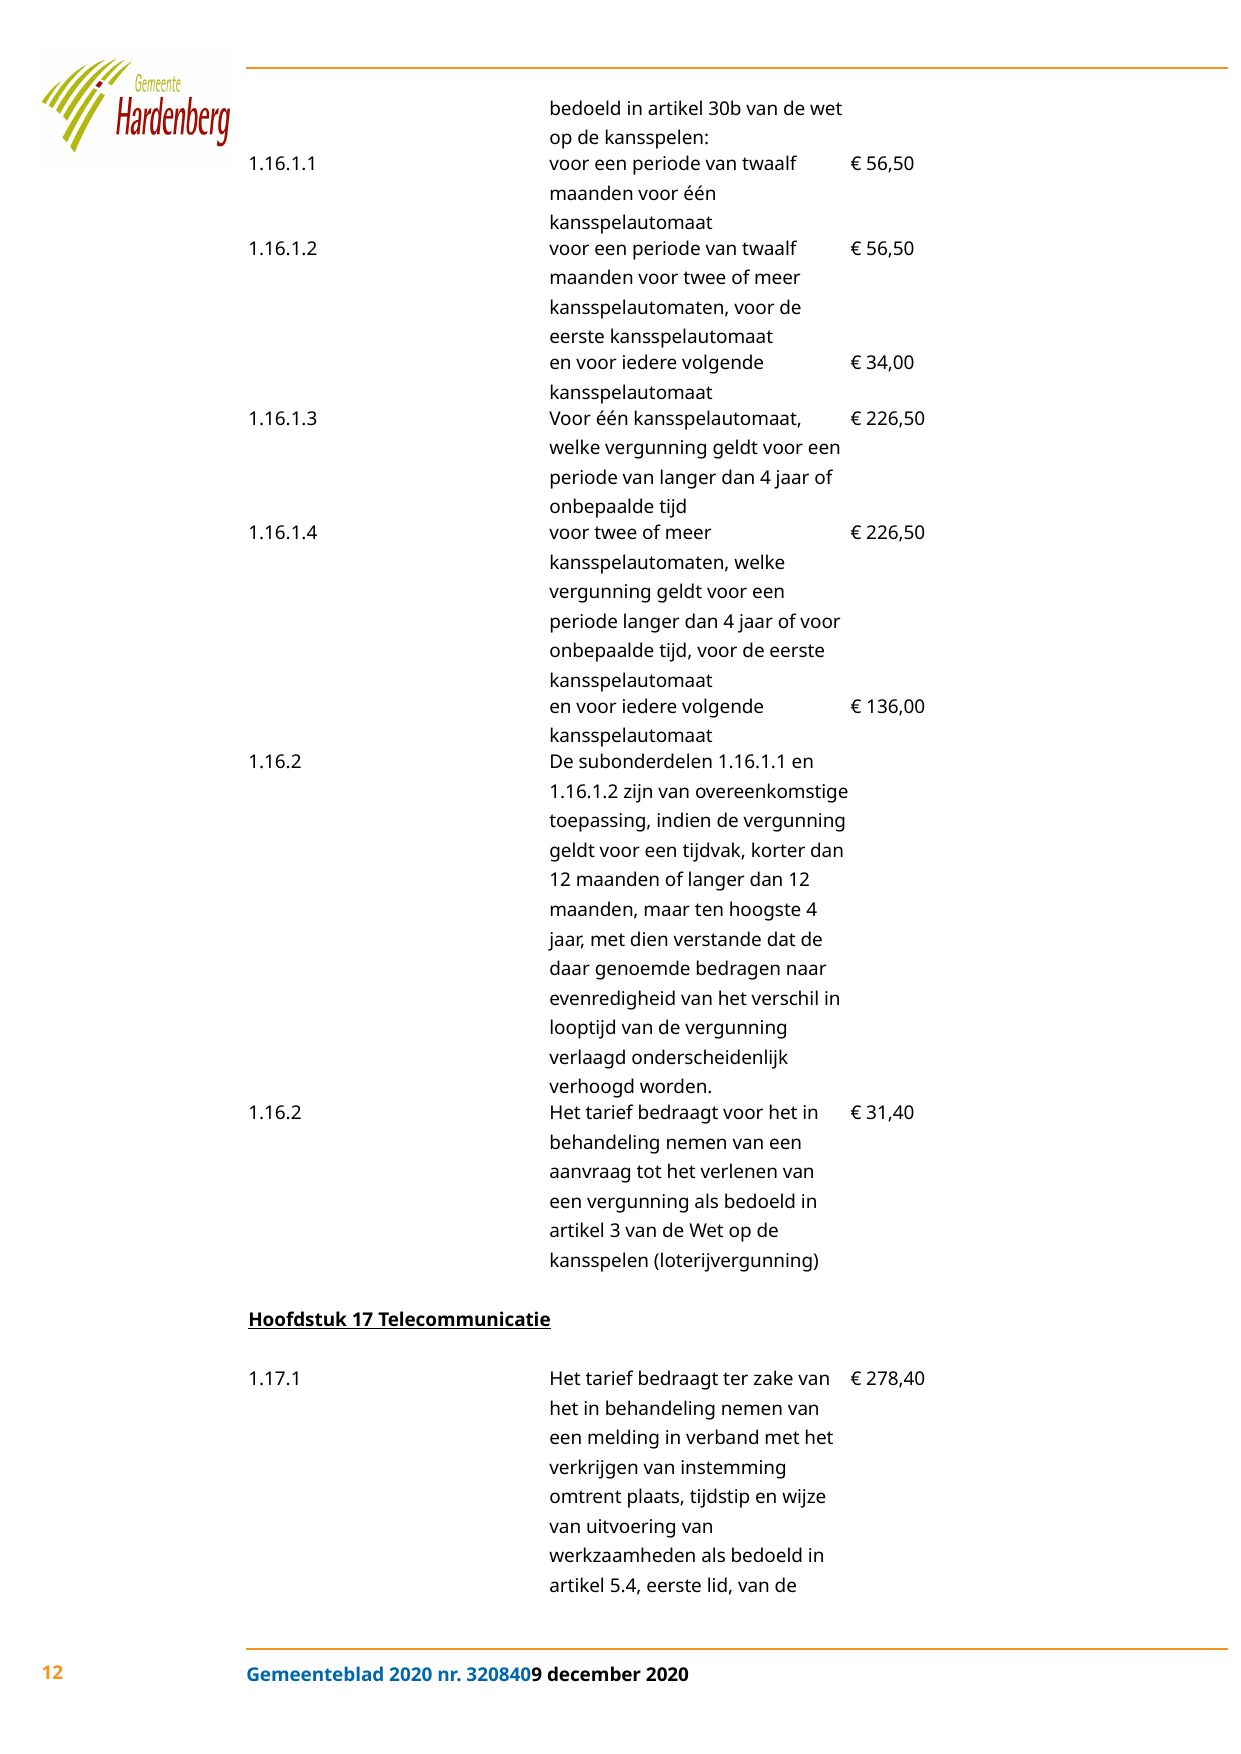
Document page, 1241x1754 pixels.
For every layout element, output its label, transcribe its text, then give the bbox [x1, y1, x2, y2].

table_cell voor een periode van twaalf maanden voor twee of meer kansspelautomaten, voor de eerste kansspelautomaat [549, 235, 850, 349]
table_cell en voor iedere volgende kansspelautomaat [549, 693, 850, 748]
table_cell 1.16.1.1 [248, 150, 549, 235]
table_header 1.17.1 [248, 1365, 549, 1598]
table_cell voor twee of meer kansspelautomaten, welke vergunning geldt voor een periode langer dan 4 jaar of voor onbepaalde tijd, voor de eerste kansspelautomaat [549, 519, 850, 693]
table_header [850, 95, 1152, 150]
table_cell Voor één kansspelautomaat, welke vergunning geldt voor een periode van langer dan 4 jaar of onbepaalde tijd [549, 405, 850, 519]
table_cell voor een periode van twaalf maanden voor één kansspelautomaat [549, 150, 850, 235]
table_header Het tarief bedraagt ter zake van het in behandeling nemen van een melding in verband met het verkrijgen van instemming omtrent plaats, tijdstip en wijze van uitvoering van werkzaamheden als bedoeld in artikel 5.4, eerste lid, van de [549, 1365, 850, 1598]
table_cell 1.16.2 [248, 1099, 549, 1273]
table_header € 278,40 [850, 1365, 1152, 1598]
table_cell [248, 350, 549, 405]
table_cell Het tarief bedraagt voor het in behandeling nemen van een aanvraag tot het verlenen van een vergunning als bedoeld in artikel 3 van de Wet op de kansspelen (loterijvergunning) [549, 1099, 850, 1273]
table_cell € 31,40 [850, 1099, 1152, 1273]
table_cell € 56,50 [850, 235, 1152, 349]
picture [41, 47, 231, 172]
table_cell 1.16.1.4 [248, 519, 549, 693]
table_cell en voor iedere volgende kansspelautomaat [549, 350, 850, 405]
table_cell € 34,00 [850, 350, 1152, 405]
table_cell € 56,50 [850, 150, 1152, 235]
table_cell [850, 748, 1152, 1099]
table_cell € 136,00 [850, 693, 1152, 748]
table_cell 1.16.1.2 [248, 235, 549, 349]
table_header [248, 95, 549, 150]
table_cell 1.16.2 [248, 748, 549, 1099]
table_cell € 226,50 [850, 519, 1152, 693]
table_cell € 226,50 [850, 405, 1152, 519]
text Hoofdstuk 17 Telecommunicatie [248, 1306, 1152, 1332]
table_cell De subonderdelen 1.16.1.1 en 1.16.1.2 zijn van overeenkomstige toepassing, indien de vergunning geldt voor een tijdvak, korter dan 12 maanden of langer dan 12 maanden, maar ten hoogste 4 jaar, met dien verstande dat de daar genoemde bedragen naar evenredigheid van het verschil in looptijd van de vergunning verlaagd onderscheidenlijk verhoogd worden. [549, 748, 850, 1099]
table_header bedoeld in artikel 30b van de wet op de kansspelen: [549, 95, 850, 150]
table_cell 1.16.1.3 [248, 405, 549, 519]
table_cell [248, 693, 549, 748]
